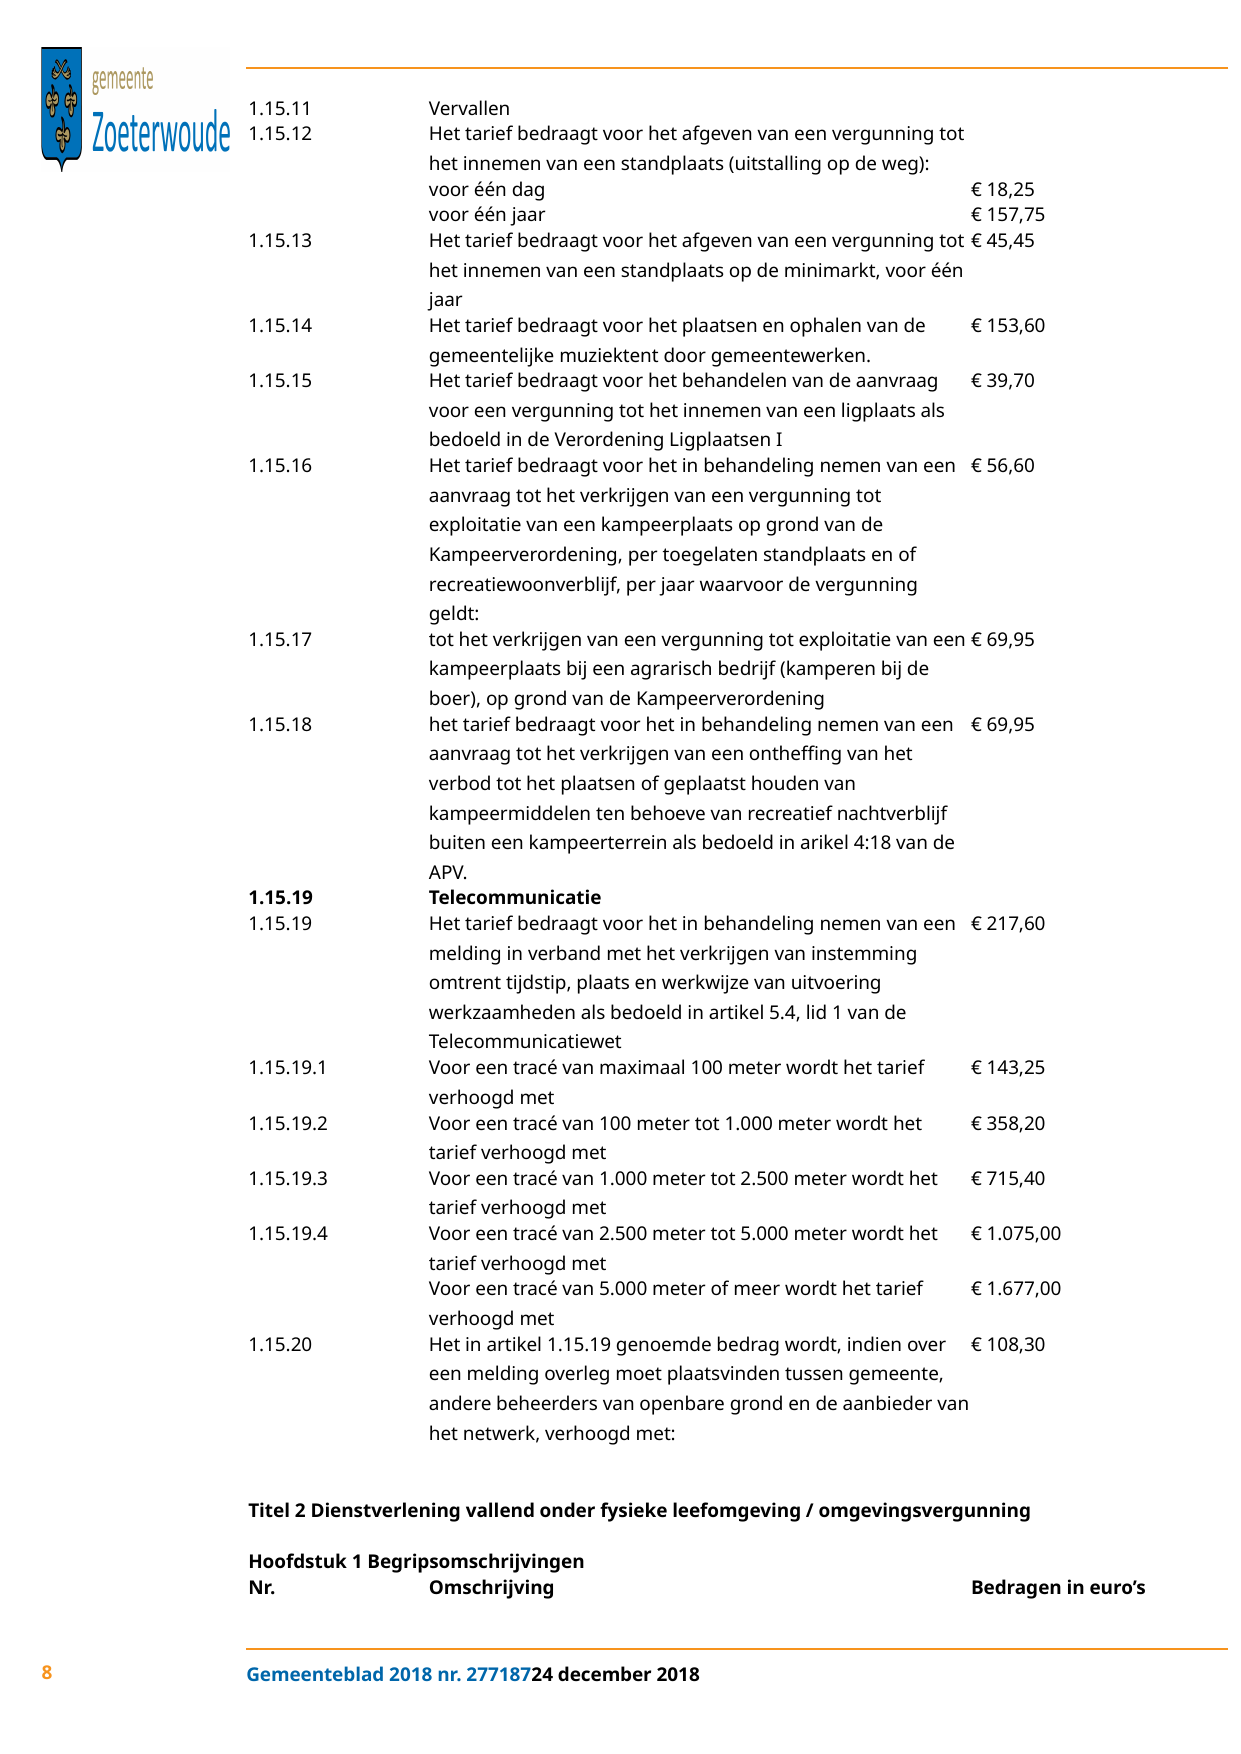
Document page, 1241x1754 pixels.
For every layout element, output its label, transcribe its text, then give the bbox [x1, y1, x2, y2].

table_cell 1.15.16 [248, 453, 429, 626]
table_cell [248, 202, 429, 227]
picture [41, 47, 231, 172]
table_cell € 153,60 [971, 312, 1152, 367]
table_cell € 143,25 [971, 1054, 1152, 1110]
table_cell Telecommunicatie [429, 885, 971, 910]
table_cell Voor een tracé van 5.000 meter of meer wordt het tarief verhoogd met [429, 1276, 971, 1331]
table_cell Het tarief bedraagt voor het in behandeling nemen van een aanvraag tot het verkrijgen van een vergunning tot exploitatie van een kampeerplaats op grond van de Kampeerverordening, per toegelaten standplaats en of recreatiewoonverblijf, per jaar waarvoor de vergunning geldt: [429, 453, 971, 626]
table_cell voor één jaar [429, 202, 971, 227]
table_cell Voor een tracé van 1.000 meter tot 2.500 meter wordt het tarief verhoogd met [429, 1165, 971, 1220]
table_cell 1.15.19.4 [248, 1220, 429, 1276]
table_cell Het in artikel 1.15.19 genoemde bedrag wordt, indien over een melding overleg moet plaatsvinden tussen gemeente, andere beheerders van openbare grond en de aanbieder van het netwerk, verhoogd met: [429, 1331, 971, 1445]
table_cell Titel 2 Dienstverlening vallend onder fysieke leefomgeving / omgevingsvergunning [248, 1497, 1152, 1523]
table_cell Voor een tracé van 100 meter tot 1.000 meter wordt het tarief verhoogd met [429, 1110, 971, 1165]
table_cell 1.15.19 [248, 885, 429, 910]
table_cell [971, 1445, 1152, 1471]
table_cell € 715,40 [971, 1165, 1152, 1220]
table_cell [429, 1445, 971, 1471]
table_cell [971, 95, 1152, 121]
table_cell € 45,45 [971, 227, 1152, 312]
table_cell [248, 1471, 429, 1497]
table_cell € 69,95 [971, 711, 1152, 884]
table_cell € 69,95 [971, 626, 1152, 711]
table_cell Omschrijving [429, 1574, 971, 1600]
table_cell 1.15.13 [248, 227, 429, 312]
table_cell € 56,60 [971, 453, 1152, 626]
table_cell Vervallen [429, 95, 971, 121]
table_cell € 217,60 [971, 910, 1152, 1054]
table_cell 1.15.14 [248, 312, 429, 367]
table_cell € 18,25 [971, 176, 1152, 202]
table_cell 1.15.18 [248, 711, 429, 884]
table_cell € 157,75 [971, 202, 1152, 227]
table_cell [971, 885, 1152, 910]
table_cell tot het verkrijgen van een vergunning tot exploitatie van een kampeerplaats bij een agrarisch bedrijf (kamperen bij de boer), op grond van de Kampeerverordening [429, 626, 971, 711]
table_cell 1.15.19.3 [248, 1165, 429, 1220]
table_cell Hoofdstuk 1 Begripsomschrijvingen [248, 1548, 971, 1574]
table_cell € 108,30 [971, 1331, 1152, 1445]
table_cell 1.15.20 [248, 1331, 429, 1445]
table_cell [429, 1523, 971, 1548]
table_cell Bedragen in euro’s [971, 1574, 1152, 1600]
table_cell Het tarief bedraagt voor het plaatsen en ophalen van de gemeentelijke muziektent door gemeentewerken. [429, 312, 971, 367]
table_cell Het tarief bedraagt voor het in behandeling nemen van een melding in verband met het verkrijgen van instemming omtrent tijdstip, plaats en werkwijze van uitvoering werkzaamheden als bedoeld in artikel 5.4, lid 1 van de Telecommunicatiewet [429, 910, 971, 1054]
table_cell Het tarief bedraagt voor het afgeven van een vergunning tot het innemen van een standplaats op de minimarkt, voor één jaar [429, 227, 971, 312]
table_cell [248, 176, 429, 202]
table_cell 1.15.19 [248, 910, 429, 1054]
table_cell [248, 1445, 429, 1471]
table_cell 1.15.17 [248, 626, 429, 711]
table_cell Het tarief bedraagt voor het behandelen van de aanvraag voor een vergunning tot het innemen van een ligplaats als bedoeld in de Verordening Ligplaatsen I [429, 368, 971, 452]
table_cell € 358,20 [971, 1110, 1152, 1165]
table_cell [248, 1523, 429, 1548]
table_cell 1.15.11 [248, 95, 429, 121]
table_cell 1.15.12 [248, 121, 429, 176]
table_cell [248, 1276, 429, 1331]
table_cell 1.15.19.2 [248, 1110, 429, 1165]
table_cell [971, 121, 1152, 176]
table_cell € 1.677,00 [971, 1276, 1152, 1331]
table_cell Voor een tracé van maximaal 100 meter wordt het tarief verhoogd met [429, 1054, 971, 1110]
table_cell Het tarief bedraagt voor het afgeven van een vergunning tot het innemen van een standplaats (uitstalling op de weg): [429, 121, 971, 176]
table_cell [429, 1471, 971, 1497]
table_cell Nr. [248, 1574, 429, 1600]
table_cell voor één dag [429, 176, 971, 202]
table_cell [971, 1523, 1152, 1548]
table_cell [971, 1471, 1152, 1497]
table_cell [971, 1548, 1152, 1574]
table_cell Voor een tracé van 2.500 meter tot 5.000 meter wordt het tarief verhoogd met [429, 1220, 971, 1276]
table_cell € 39,70 [971, 368, 1152, 452]
table_cell € 1.075,00 [971, 1220, 1152, 1276]
table_cell 1.15.19.1 [248, 1054, 429, 1110]
table_cell het tarief bedraagt voor het in behandeling nemen van een aanvraag tot het verkrijgen van een ontheffing van het verbod tot het plaatsen of geplaatst houden van kampeermiddelen ten behoeve van recreatief nachtverblijf buiten een kampeerterrein als bedoeld in arikel 4:18 van de APV. [429, 711, 971, 884]
table_cell 1.15.15 [248, 368, 429, 452]
